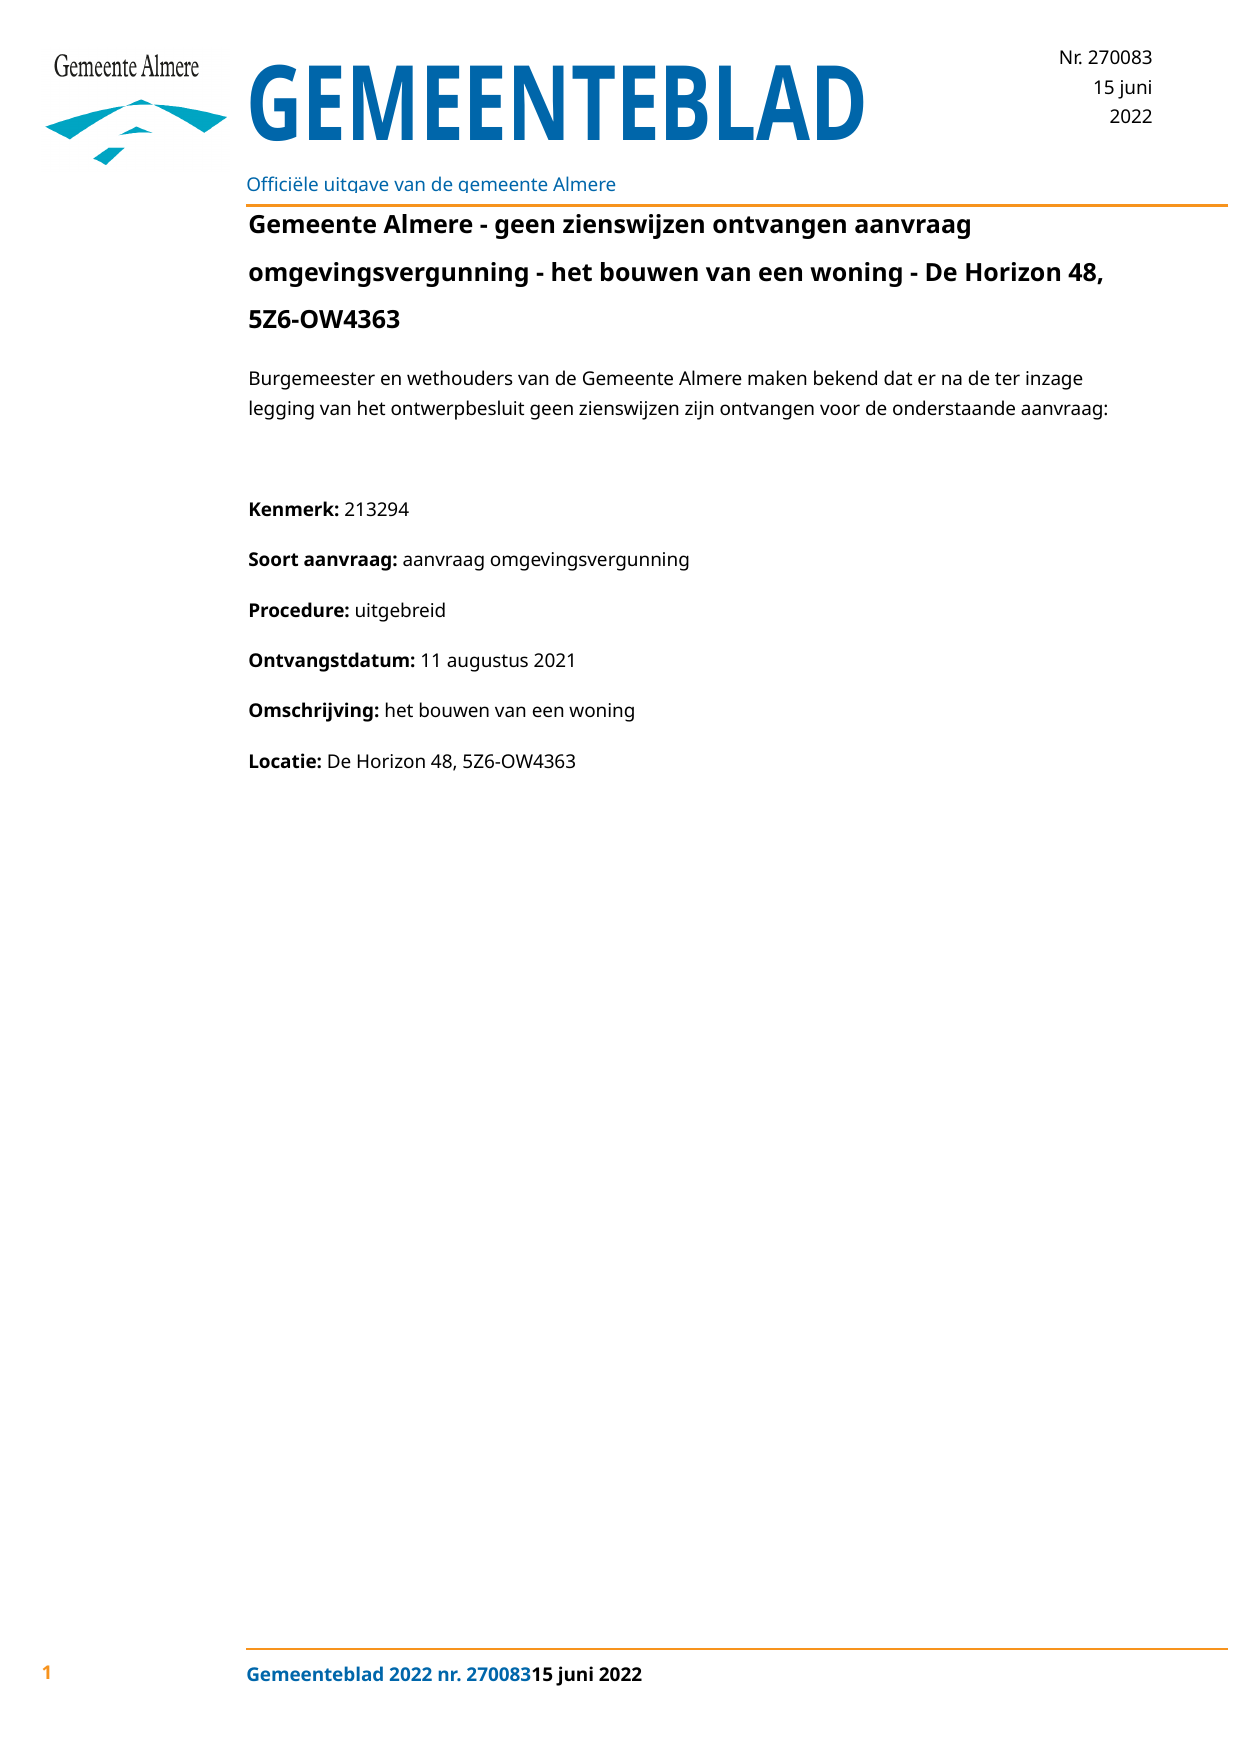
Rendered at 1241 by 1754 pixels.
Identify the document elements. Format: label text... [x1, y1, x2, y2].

text Soort aanvraag: aanvraag omgevingsvergunning [248, 546, 1152, 572]
text Procedure: uitgebreid [248, 597, 1152, 622]
text Locatie: De Horizon 48, 5Z6-OW4363 [248, 748, 1152, 774]
picture [41, 47, 231, 172]
text Burgemeester en wethouders van de Gemeente Almere maken bekend dat er na de ter inzage legging van het ontwerpbesluit geen zienswijzen zijn ontvangen voor de onderstaande aanvraag: [248, 366, 1152, 421]
text Ontvangstdatum: 11 augustus 2021 [248, 647, 1152, 673]
text Kenmerk: 213294 [248, 496, 1152, 522]
text Omschrijving: het bouwen van een woning [248, 698, 1152, 723]
text Gemeente Almere - geen zienswijzen ontvangen aanvraag omgevingsvergunning - het bouwen van een woning - De Horizon 48, 5Z6-OW4363 [248, 207, 1152, 336]
